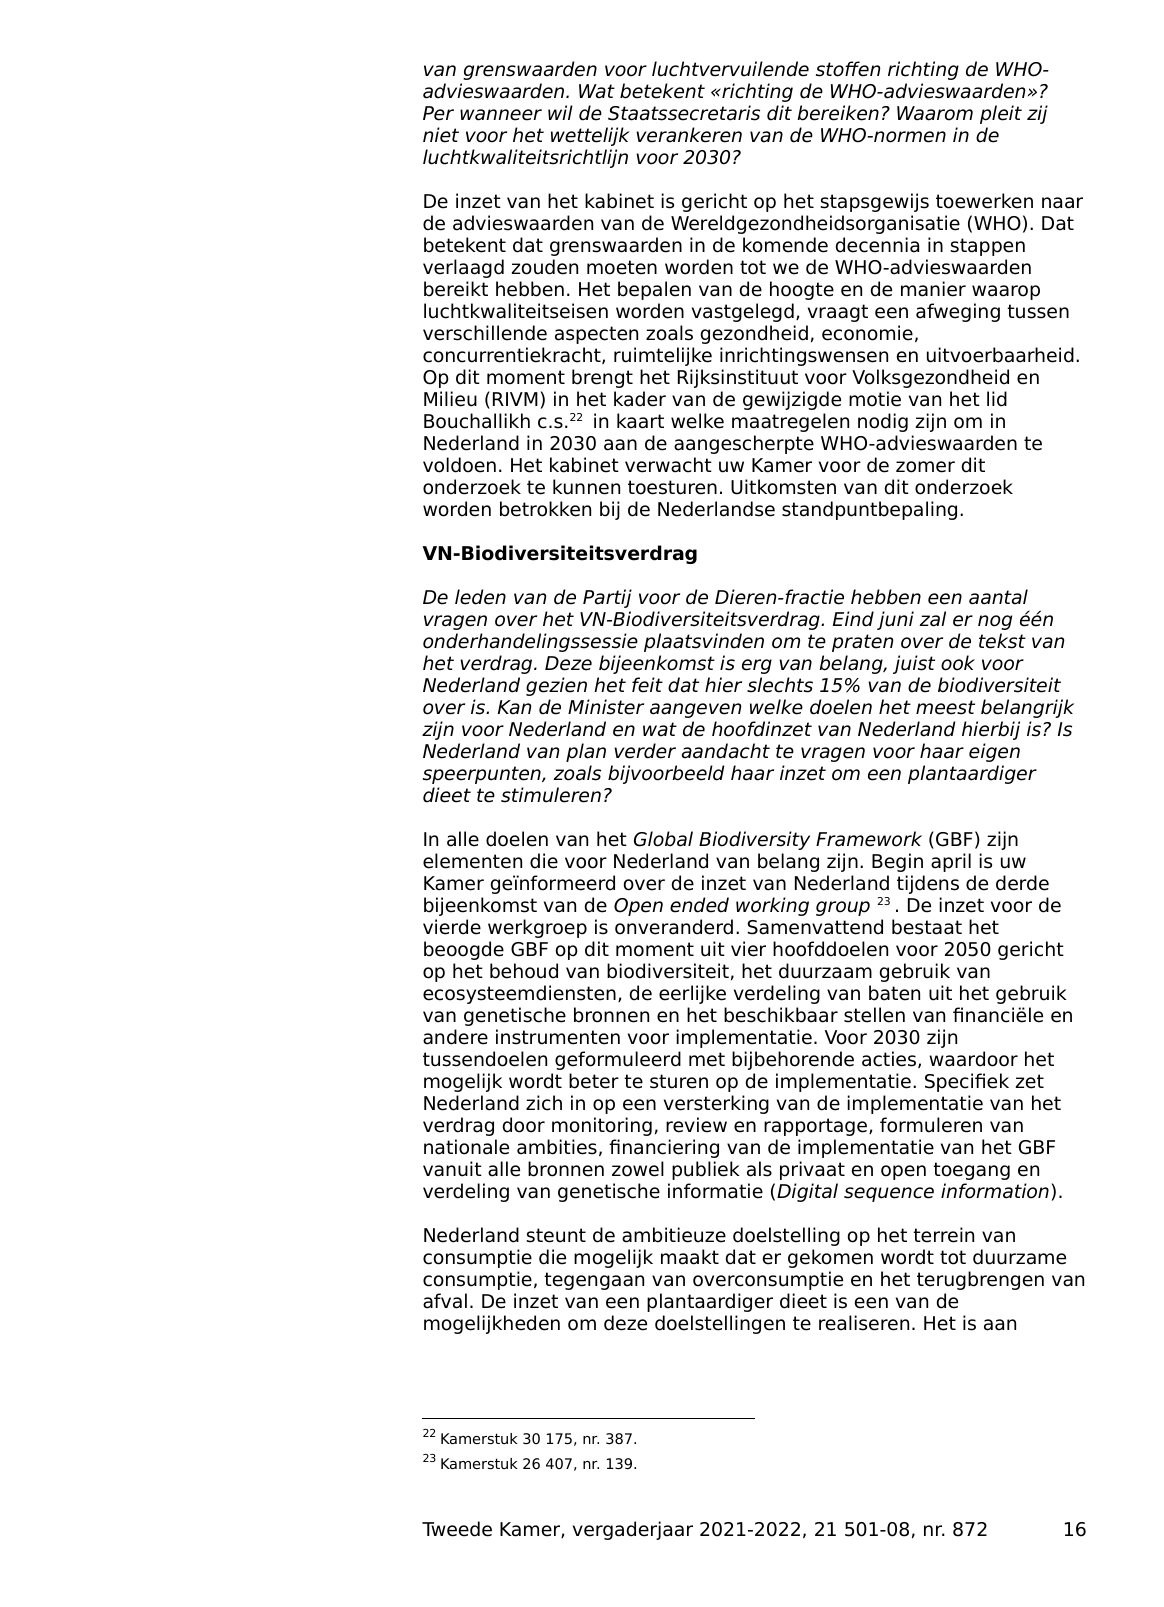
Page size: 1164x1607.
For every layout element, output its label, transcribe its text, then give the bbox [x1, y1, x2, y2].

text De inzet van het kabinet is gericht op het stapsgewijs toewerken naar de advieswaarden van de Wereldgezondheidsorganisatie (WHO). Dat betekent dat grenswaarden in de komende decennia in stappen verlaagd zouden moeten worden tot we de WHO-advieswaarden bereikt hebben. Het bepalen van de hoogte en de manier waarop luchtkwaliteitseisen worden vastgelegd, vraagt een afweging tussen verschillende aspecten zoals gezondheid, economie, concurrentiekracht, ruimtelijke inrichtingswensen en uitvoerbaarheid. Op dit moment brengt het Rijksinstituut voor Volksgezondheid en Milieu (RIVM) in het kader van de gewijzigde motie van het lid Bouchallikh c.s. in kaart welke maatregelen nodig zijn om in Nederland in 2030 aan de aangescherpte WHO-advieswaarden te voldoen. Het kabinet verwacht uw Kamer voor de zomer dit onderzoek te kunnen toesturen. Uitkomsten van dit onderzoek worden betrokken bij de Nederlandse standpuntbepaling. [422, 191, 1087, 521]
text van grenswaarden voor luchtvervuilende stoffen richting de WHO-advieswaarden. Wat betekent «richting de WHO-advieswaarden»? Per wanneer wil de Staatssecretaris dit bereiken? Waarom pleit zij niet voor het wettelijk verankeren van de WHO-normen in de luchtkwaliteitsrichtlijn voor 2030? [422, 59, 1087, 169]
subtitle VN-Biodiversiteitsverdrag [422, 543, 1087, 565]
text Kamerstuk 30 175, nr. 387. [422, 1427, 1087, 1449]
text De leden van de Partij voor de Dieren-fractie hebben een aantal vragen over het VN-Biodiversiteitsverdrag. Eind juni zal er nog één onderhandelingssessie plaatsvinden om te praten over de tekst van het verdrag. Deze bijeenkomst is erg van belang, juist ook voor Nederland gezien het feit dat hier slechts 15% van de biodiversiteit over is. Kan de Minister aangeven welke doelen het meest belangrijk zijn voor Nederland en wat de hoofdinzet van Nederland hierbij is? Is Nederland van plan verder aandacht te vragen voor haar eigen speerpunten, zoals bijvoorbeeld haar inzet om een plantaardiger dieet te stimuleren? [422, 587, 1087, 807]
text Nederland steunt de ambitieuze doelstelling op het terrein van consumptie die mogelijk maakt dat er gekomen wordt tot duurzame consumptie, tegengaan van overconsumptie en het terugbrengen van afval. De inzet van een plantaardiger dieet is een van de mogelijkheden om deze doelstellingen te realiseren. Het is aan [422, 1225, 1087, 1335]
text Kamerstuk 26 407, nr. 139. [422, 1452, 1087, 1474]
text In alle doelen van het Global Biodiversity Framework (GBF) zijn elementen die voor Nederland van belang zijn. Begin april is uw Kamer geïnformeerd over de inzet van Nederland tijdens de derde bijeenkomst van de Open ended working group . De inzet voor de vierde werkgroep is onveranderd. Samenvattend bestaat het beoogde GBF op dit moment uit vier hoofddoelen voor 2050 gericht op het behoud van biodiversiteit, het duurzaam gebruik van ecosysteemdiensten, de eerlijke verdeling van baten uit het gebruik van genetische bronnen en het beschikbaar stellen van financiële en andere instrumenten voor implementatie. Voor 2030 zijn tussendoelen geformuleerd met bijbehorende acties, waardoor het mogelijk wordt beter te sturen op de implementatie. Specifiek zet Nederland zich in op een versterking van de implementatie van het verdrag door monitoring, review en rapportage, formuleren van nationale ambities, financiering van de implementatie van het GBF vanuit alle bronnen zowel publiek als privaat en open toegang en verdeling van genetische informatie (Digital sequence information). [422, 829, 1087, 1203]
